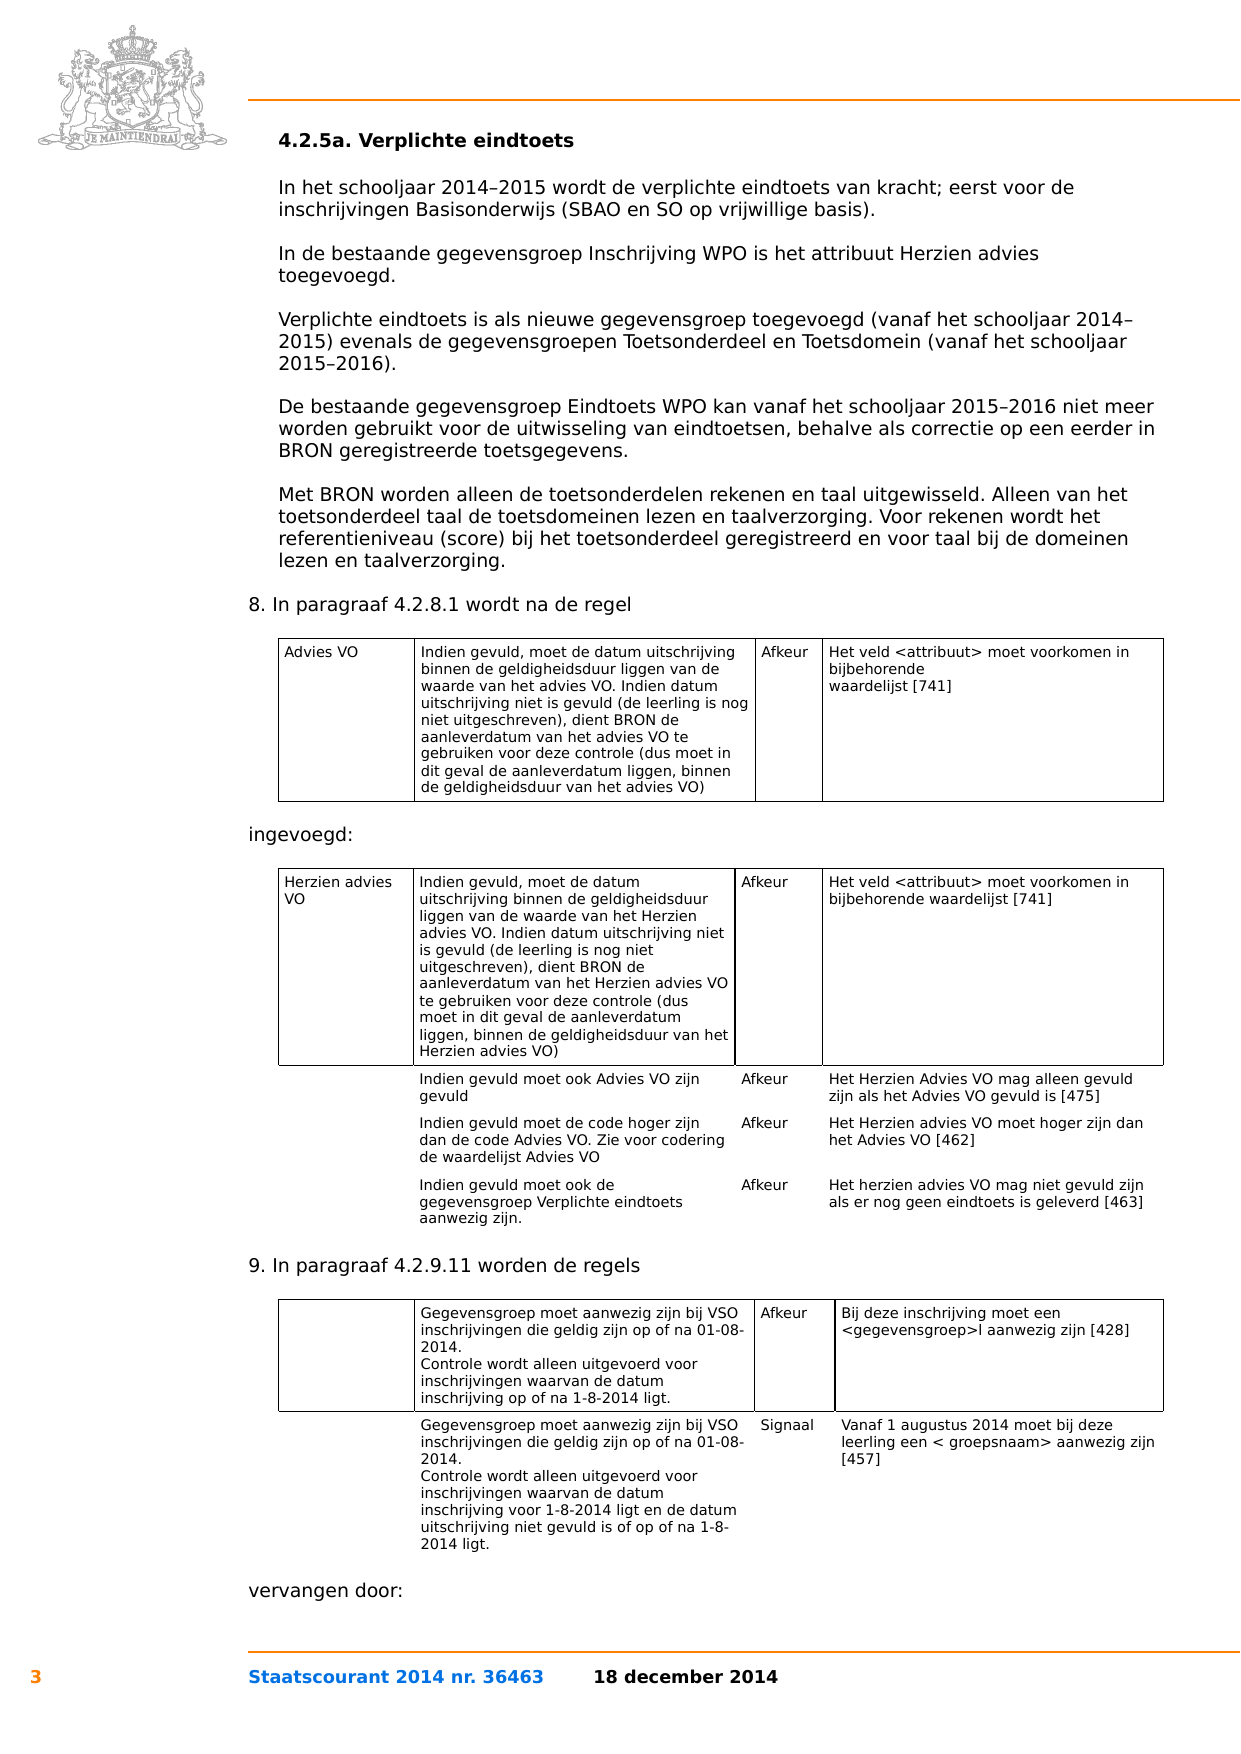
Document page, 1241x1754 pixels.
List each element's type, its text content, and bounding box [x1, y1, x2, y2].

table_header Gegevensgroep moet aanwezig zijn bij VSO inschrijvingen die geldig zijn op of na 01-08-2014. Controle wordt alleen uitgevoerd voor inschrijvingen waarvan de datum inschrijving op of na 1-8-2014 ligt. [415, 1300, 754, 1411]
table_cell Het Herzien Advies VO mag alleen gevuld zijn als het Advies VO gevuld is [475] [823, 1066, 1163, 1109]
picture [38, 25, 227, 150]
table_cell [279, 1066, 413, 1109]
table_header Advies VO [279, 639, 414, 801]
table_cell Indien gevuld moet ook de gegevensgroep Verplichte eindtoets aanwezig zijn. [414, 1172, 734, 1232]
text 8. In paragraaf 4.2.8.1 wordt na de regel [248, 594, 1163, 616]
table_header Herzien advies VO [279, 869, 413, 1065]
text In het schooljaar 2014–2015 wordt de verplichte eindtoets van kracht; eerst voor de inschrijvingen Basisonderwijs (SBAO en SO op vrijwillige basis). [278, 177, 1163, 221]
text ingevoegd: [248, 824, 1163, 846]
table_cell Afkeur [736, 1172, 822, 1232]
text De bestaande gegevensgroep Eindtoets WPO kan vanaf het schooljaar 2015–2016 niet meer worden gebruikt voor de uitwisseling van eindtoetsen, behalve als correctie op een eerder in BRON geregistreerde toetsgegevens. [278, 396, 1163, 462]
text Verplichte eindtoets is als nieuwe gegevensgroep toegevoegd (vanaf het schooljaar 2014–2015) evenals de gegevensgroepen Toetsonderdeel en Toetsdomein (vanaf het schooljaar 2015–2016). [278, 308, 1163, 374]
table_header Afkeur [756, 639, 822, 801]
table_header Bij deze inschrijving moet een <gegevensgroep>l aanwezig zijn [428] [836, 1300, 1163, 1411]
table_cell Indien gevuld moet de code hoger zijn dan de code Advies VO. Zie voor codering de waardelijst Advies VO [414, 1110, 734, 1171]
table_header Afkeur [736, 869, 822, 1065]
table_cell Indien gevuld moet ook Advies VO zijn gevuld [414, 1066, 734, 1109]
table_header Het veld <attribuut> moet voorkomen in bijbehorende waardelijst [741] [823, 869, 1163, 1065]
table_header Het veld <attribuut> moet voorkomen in bijbehorende waardelijst [741] [823, 639, 1163, 801]
table_cell [279, 1110, 413, 1171]
table_cell Afkeur [736, 1110, 822, 1171]
subtitle 4.2.5a. Verplichte eindtoets [278, 130, 1163, 152]
table_cell Het herzien advies VO mag niet gevuld zijn als er nog geen eindtoets is geleverd [463] [823, 1172, 1163, 1232]
table_cell Afkeur [736, 1066, 822, 1109]
table_header Indien gevuld, moet de datum uitschrijving binnen de geldigheidsduur liggen van de waarde van het Herzien advies VO. Indien datum uitschrijving niet is gevuld (de leerling is nog niet uitgeschreven), dient BRON de aanleverdatum van het Herzien advies VO te gebruiken voor deze controle (dus moet in dit geval de aanleverdatum liggen, binnen de geldigheidsduur van het Herzien advies VO) [414, 869, 734, 1065]
table_header Indien gevuld, moet de datum uitschrijving binnen de geldigheidsduur liggen van de waarde van het advies VO. Indien datum uitschrijving niet is gevuld (de leerling is nog niet uitgeschreven), dient BRON de aanleverdatum van het advies VO te gebruiken voor deze controle (dus moet in dit geval de aanleverdatum liggen, binnen de geldigheidsduur van het advies VO) [415, 639, 755, 801]
table_cell [279, 1412, 414, 1557]
table_cell Signaal [755, 1412, 834, 1557]
table_cell [279, 1172, 413, 1232]
text Met BRON worden alleen de toetsonderdelen rekenen en taal uitgewisseld. Alleen van het toetsonderdeel taal de toetsdomeinen lezen en taalverzorging. Voor rekenen wordt het referentieniveau (score) bij het toetsonderdeel geregistreerd en voor taal bij de domeinen lezen en taalverzorging. [278, 484, 1163, 572]
table_cell Gegevensgroep moet aanwezig zijn bij VSO inschrijvingen die geldig zijn op of na 01-08-2014. Controle wordt alleen uitgevoerd voor inschrijvingen waarvan de datum inschrijving voor 1-8-2014 ligt en de datum uitschrijving niet gevuld is of op of na 1-8-2014 ligt. [415, 1412, 754, 1557]
table_header Afkeur [755, 1300, 834, 1411]
text vervangen door: [248, 1580, 1163, 1602]
table_cell Vanaf 1 augustus 2014 moet bij deze leerling een < groepsnaam> aanwezig zijn [457] [836, 1412, 1163, 1557]
table_cell Het Herzien advies VO moet hoger zijn dan het Advies VO [462] [823, 1110, 1163, 1171]
table_header [279, 1300, 414, 1411]
text In de bestaande gegevensgroep Inschrijving WPO is het attribuut Herzien advies toegevoegd. [278, 243, 1163, 287]
text 9. In paragraaf 4.2.9.11 worden de regels [248, 1255, 1163, 1277]
